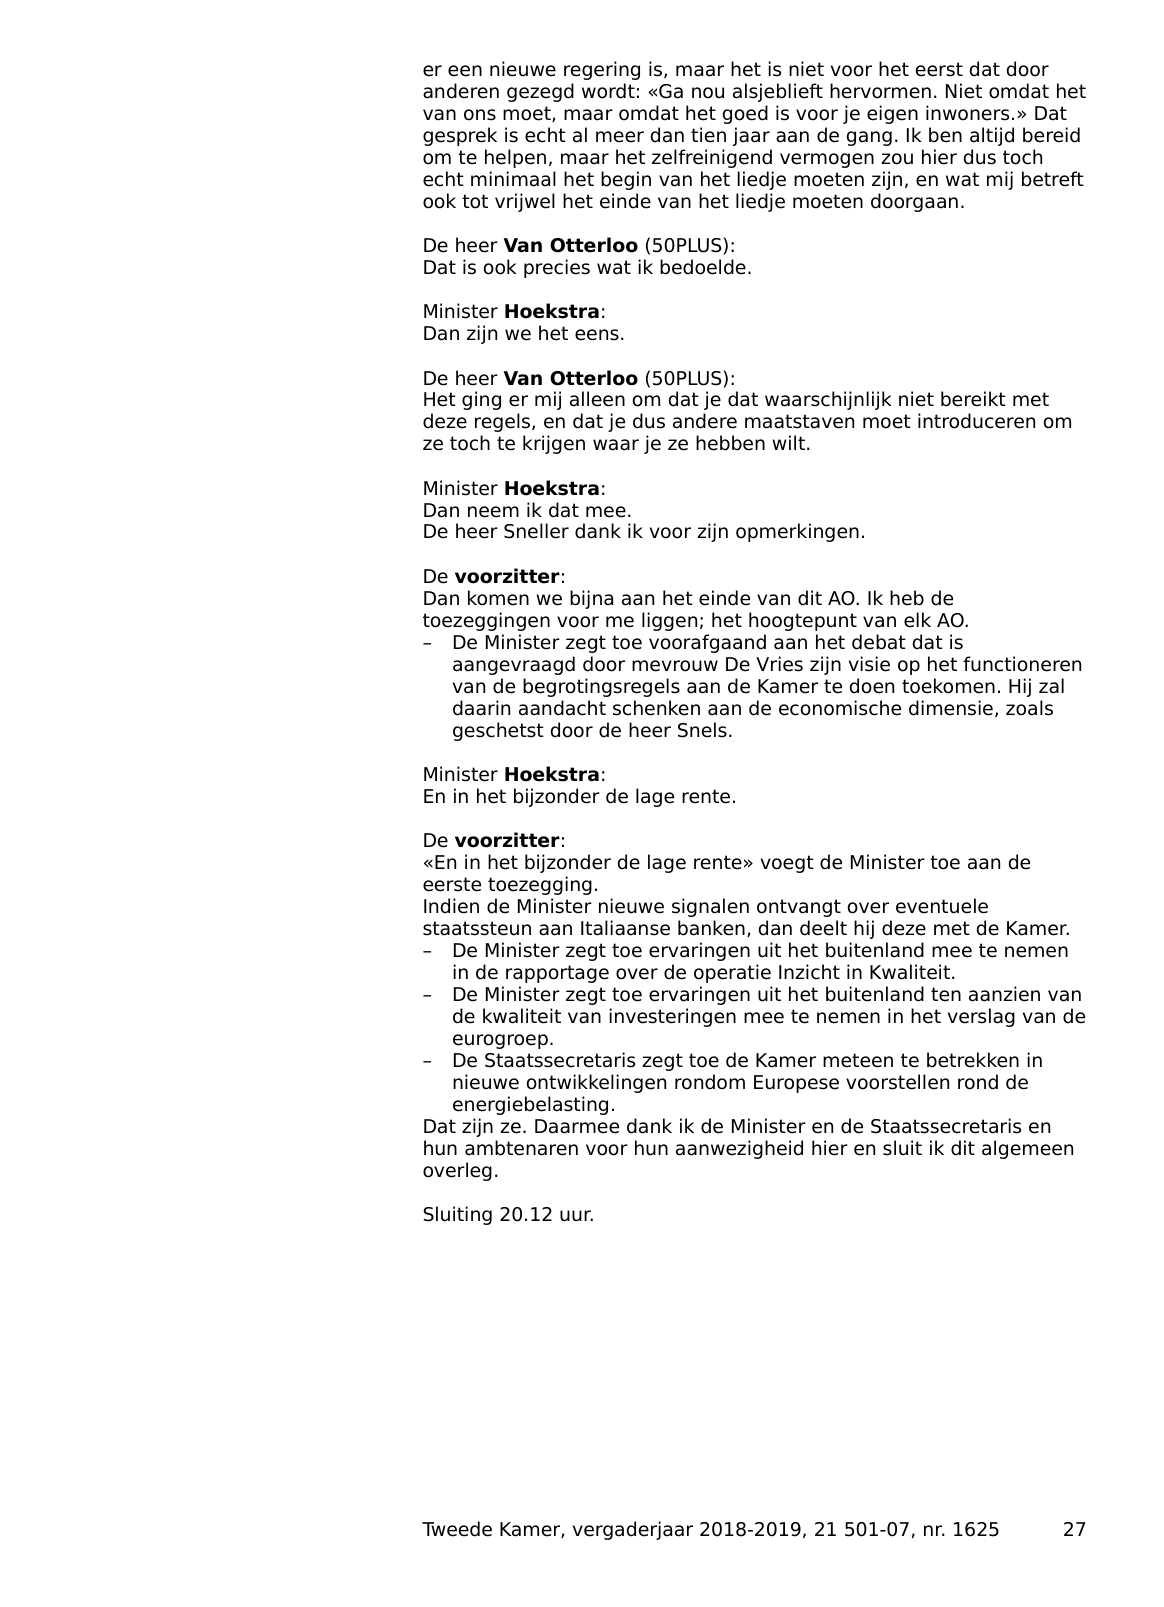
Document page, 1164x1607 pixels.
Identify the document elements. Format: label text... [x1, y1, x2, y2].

text De heer Van Otterloo (50PLUS): [422, 235, 1087, 257]
text Dan zijn we het eens. [422, 323, 1087, 345]
text De voorzitter: [422, 566, 1087, 588]
text De voorzitter: [422, 830, 1087, 852]
text Minister Hoekstra: [422, 301, 1087, 323]
text Dan neem ik dat mee. [422, 499, 1087, 521]
text – De Minister zegt toe ervaringen uit het buitenland mee te nemen in de rapportage over de operatie Inzicht in Kwaliteit. [422, 940, 1087, 984]
text – De Staatssecretaris zegt toe de Kamer meteen te betrekken in nieuwe ontwikkelingen rondom Europese voorstellen rond de energiebelasting. [422, 1049, 1087, 1116]
text er een nieuwe regering is, maar het is niet voor het eerst dat door anderen gezegd wordt: «Ga nou alsjeblieft hervormen. Niet omdat het van ons moet, maar omdat het goed is voor je eigen inwoners.» Dat gesprek is echt al meer dan tien jaar aan de gang. Ik ben altijd bereid om te helpen, maar het zelfreinigend vermogen zou hier dus toch echt minimaal het begin van het liedje moeten zijn, en wat mij betreft ook tot vrijwel het einde van het liedje moeten doorgaan. [422, 59, 1087, 213]
text Indien de Minister nieuwe signalen ontvangt over eventuele staatssteun aan Italiaanse banken, dan deelt hij deze met de Kamer. [422, 896, 1087, 940]
text Sluiting 20.12 uur. [422, 1204, 1087, 1226]
text De heer Van Otterloo (50PLUS): [422, 367, 1087, 389]
text Dat is ook precies wat ik bedoelde. [422, 257, 1087, 279]
text Dan komen we bijna aan het einde van dit AO. Ik heb de toezeggingen voor me liggen; het hoogtepunt van elk AO. [422, 588, 1087, 632]
text Minister Hoekstra: [422, 764, 1087, 786]
text Dat zijn ze. Daarmee dank ik de Minister en de Staatssecretaris en hun ambtenaren voor hun aanwezigheid hier en sluit ik dit algemeen overleg. [422, 1116, 1087, 1181]
text Minister Hoekstra: [422, 477, 1087, 499]
text «En in het bijzonder de lage rente» voegt de Minister toe aan de eerste toezegging. [422, 852, 1087, 896]
text Het ging er mij alleen om dat je dat waarschijnlijk niet bereikt met deze regels, en dat je dus andere maatstaven moet introduceren om ze toch te krijgen waar je ze hebben wilt. [422, 389, 1087, 455]
text En in het bijzonder de lage rente. [422, 786, 1087, 808]
text – De Minister zegt toe ervaringen uit het buitenland ten aanzien van de kwaliteit van investeringen mee te nemen in het verslag van de eurogroep. [422, 984, 1087, 1049]
text De heer Sneller dank ik voor zijn opmerkingen. [422, 521, 1087, 543]
text – De Minister zegt toe voorafgaand aan het debat dat is aangevraagd door mevrouw De Vries zijn visie op het functioneren van de begrotingsregels aan de Kamer te doen toekomen. Hij zal daarin aandacht schenken aan de economische dimensie, zoals geschetst door de heer Snels. [422, 632, 1087, 741]
